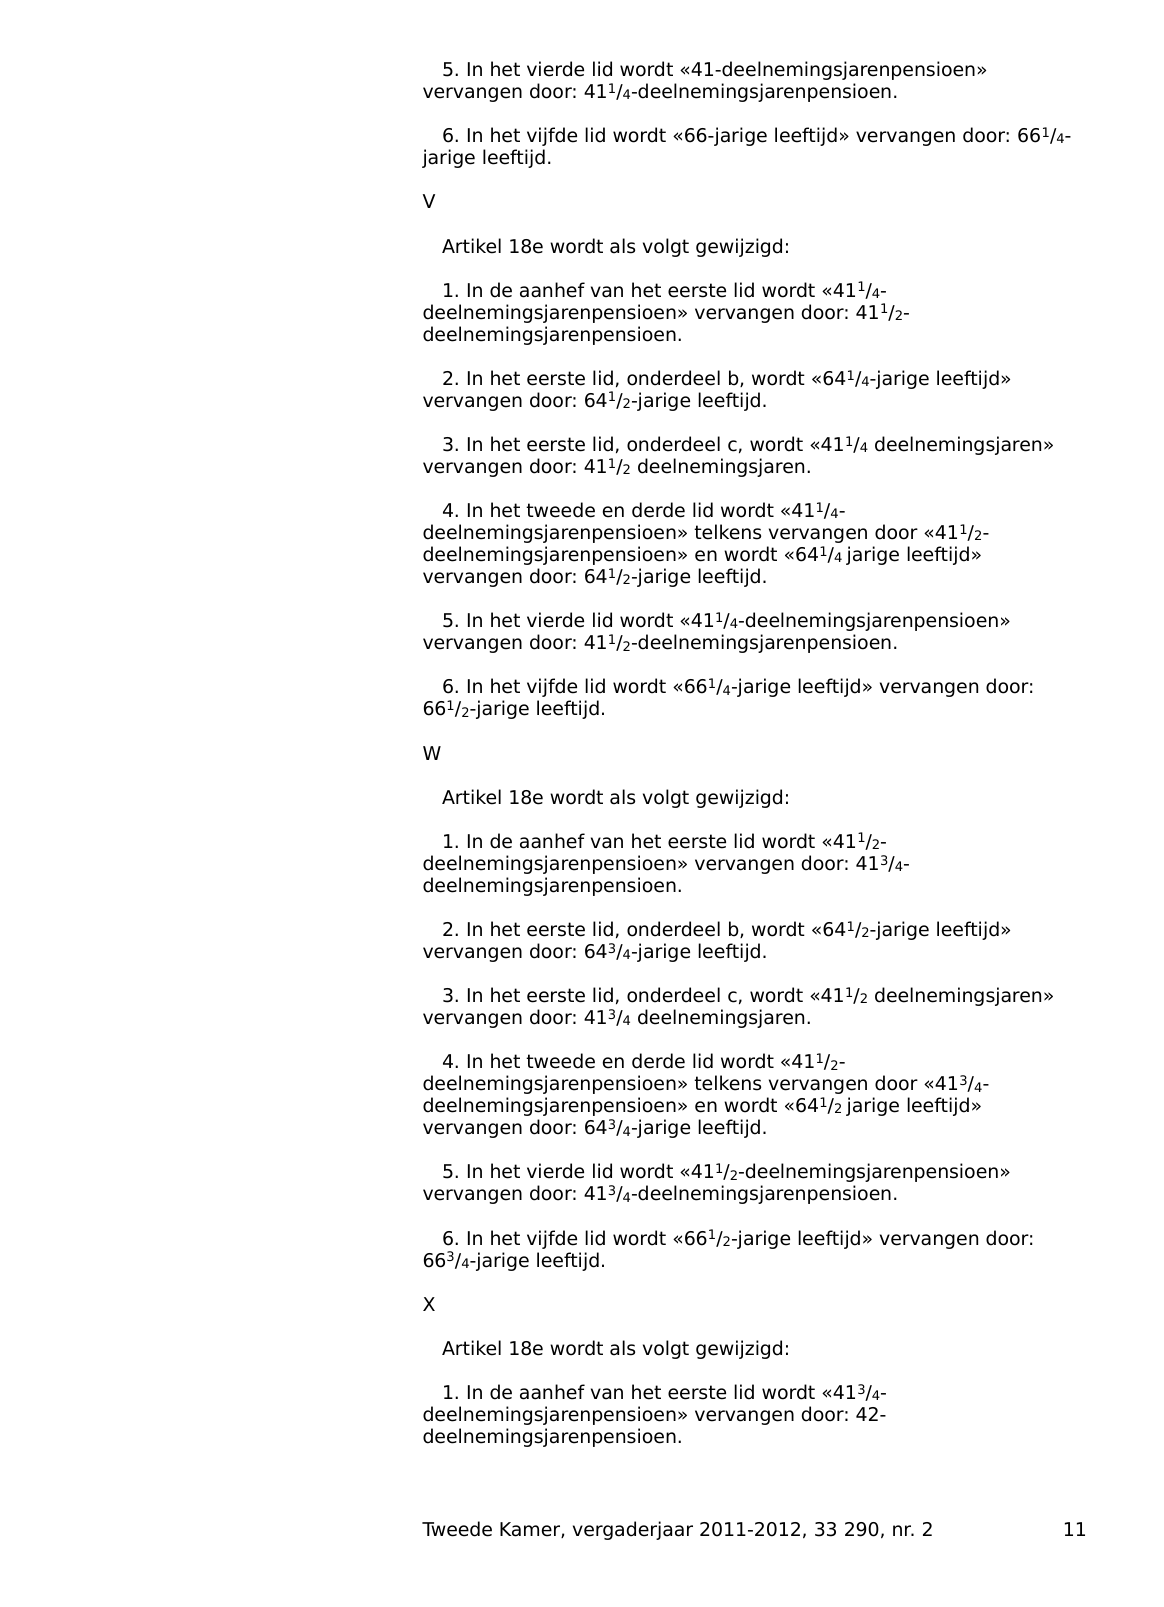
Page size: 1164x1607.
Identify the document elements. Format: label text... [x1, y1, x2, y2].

text 6. In het vijfde lid wordt «661/4-jarige leeftijd» vervangen door: 661/2-jarige leeftijd. [422, 676, 1087, 720]
text W [422, 742, 1087, 764]
text 6. In het vijfde lid wordt «66-jarige leeftijd» vervangen door: 661/4-jarige leeftijd. [422, 125, 1087, 169]
text Artikel 18e wordt als volgt gewijzigd: [422, 236, 1087, 257]
text 2. In het eerste lid, onderdeel b, wordt «641/2-jarige leeftijd» vervangen door: 643/4-jarige leeftijd. [422, 919, 1087, 963]
text 3. In het eerste lid, onderdeel c, wordt «411/4 deelnemingsjaren» vervangen door: 411/2 deelnemingsjaren. [422, 434, 1087, 478]
text Artikel 18e wordt als volgt gewijzigd: [422, 1338, 1087, 1360]
text Artikel 18e wordt als volgt gewijzigd: [422, 787, 1087, 809]
text 5. In het vierde lid wordt «411/4-deelnemingsjarenpensioen» vervangen door: 411/2-deelnemingsjarenpensioen. [422, 610, 1087, 654]
text 1. In de aanhef van het eerste lid wordt «411/2-deelnemingsjarenpensioen» vervangen door: 413/4-deelnemingsjarenpensioen. [422, 831, 1087, 897]
text 5. In het vierde lid wordt «411/2-deelnemingsjarenpensioen» vervangen door: 413/4-deelnemingsjarenpensioen. [422, 1161, 1087, 1205]
text 6. In het vijfde lid wordt «661/2-jarige leeftijd» vervangen door: 663/4-jarige leeftijd. [422, 1227, 1087, 1271]
text X [422, 1294, 1087, 1316]
text 2. In het eerste lid, onderdeel b, wordt «641/4-jarige leeftijd» vervangen door: 641/2-jarige leeftijd. [422, 368, 1087, 412]
text 1. In de aanhef van het eerste lid wordt «411/4-deelnemingsjarenpensioen» vervangen door: 411/2-deelnemingsjarenpensioen. [422, 280, 1087, 346]
text V [422, 191, 1087, 213]
text 5. In het vierde lid wordt «41-deelnemingsjarenpensioen» vervangen door: 411/4-deelnemingsjarenpensioen. [422, 59, 1087, 103]
text 3. In het eerste lid, onderdeel c, wordt «411/2 deelnemingsjaren» vervangen door: 413/4 deelnemingsjaren. [422, 985, 1087, 1029]
text 4. In het tweede en derde lid wordt «411/2-deelnemingsjarenpensioen» telkens vervangen door «413/4-deelnemingsjarenpensioen» en wordt «641/2 jarige leeftijd» vervangen door: 643/4-jarige leeftijd. [422, 1051, 1087, 1139]
text 1. In de aanhef van het eerste lid wordt «413/4-deelnemingsjarenpensioen» vervangen door: 42-deelnemingsjarenpensioen. [422, 1382, 1087, 1448]
text 4. In het tweede en derde lid wordt «411/4-deelnemingsjarenpensioen» telkens vervangen door «411/2-deelnemingsjarenpensioen» en wordt «641/4 jarige leeftijd» vervangen door: 641/2-jarige leeftijd. [422, 500, 1087, 588]
